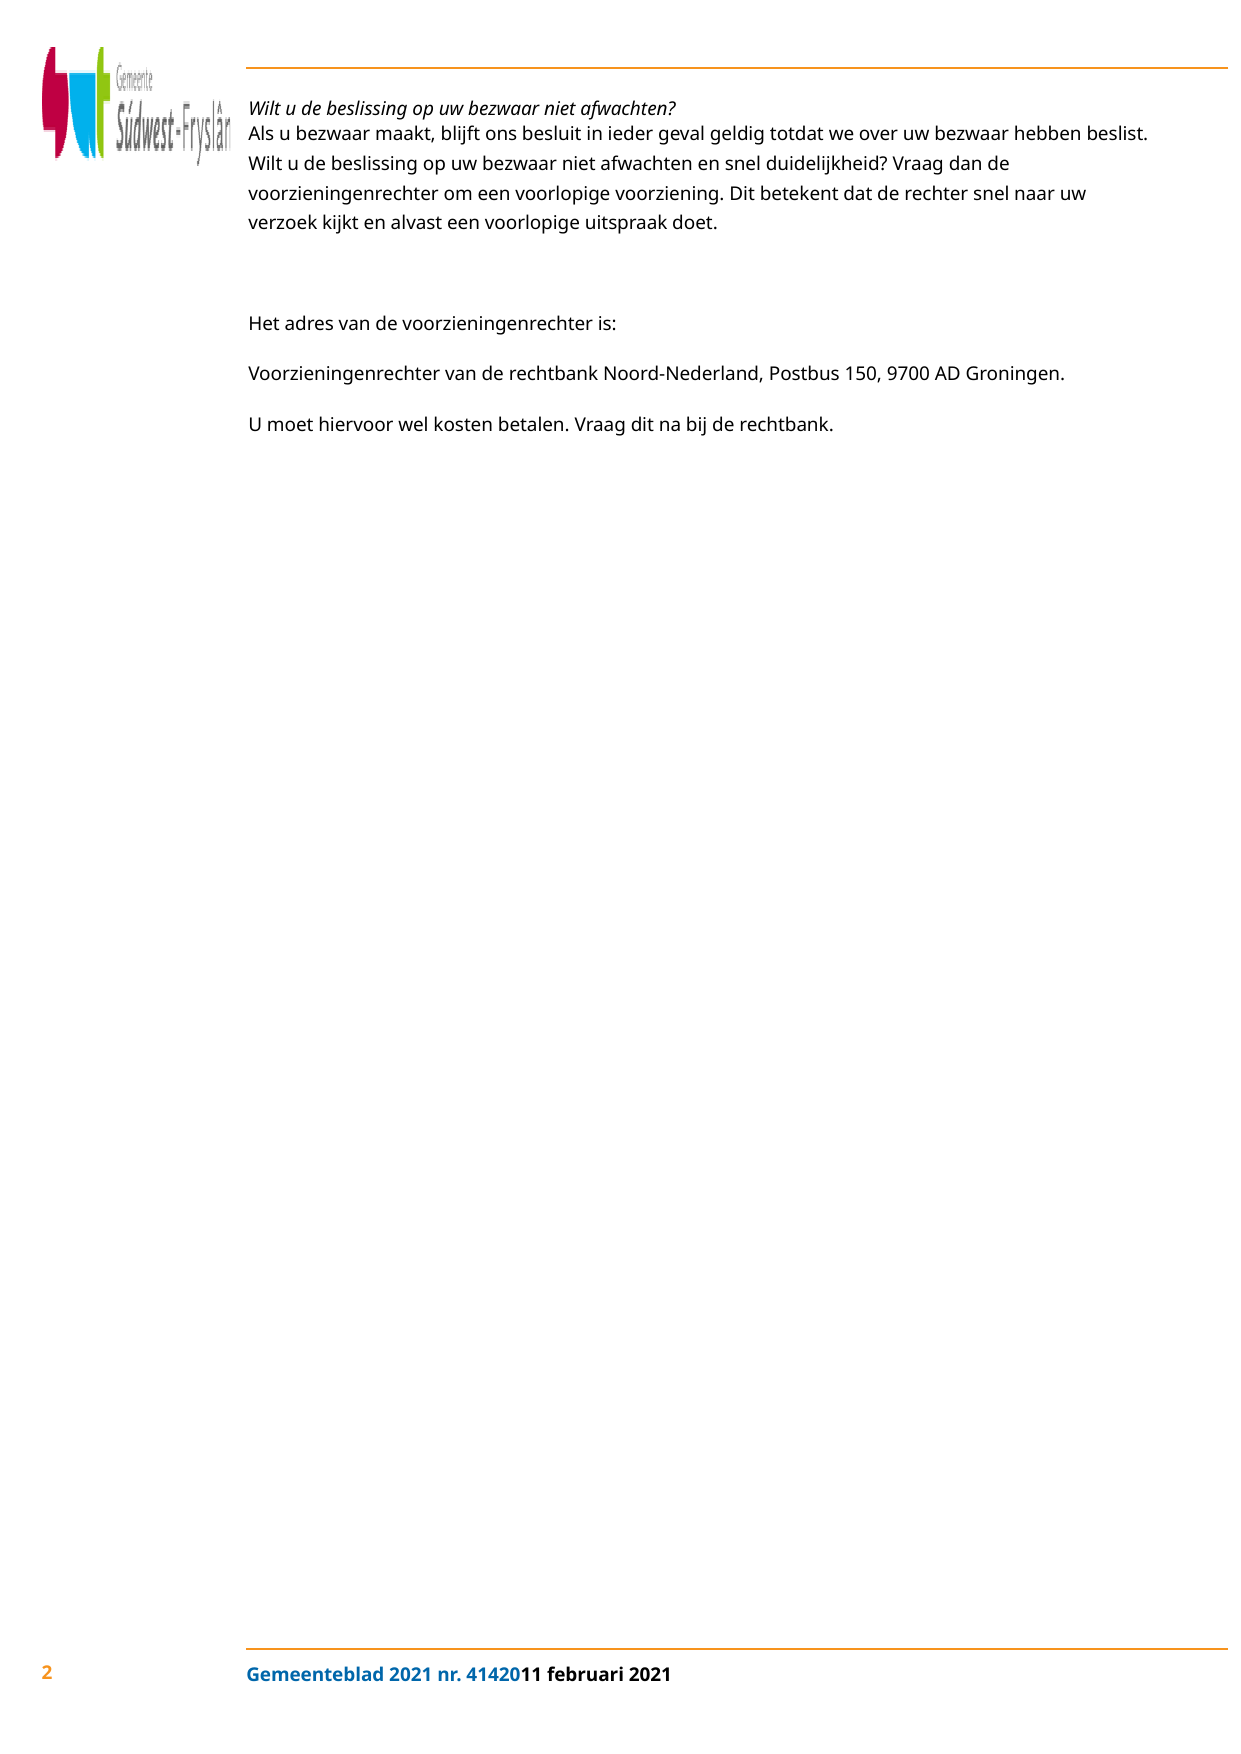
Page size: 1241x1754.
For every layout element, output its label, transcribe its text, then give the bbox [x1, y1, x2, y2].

text U moet hiervoor wel kosten betalen. Vraag dit na bij de rechtbank. [248, 411, 1152, 437]
text Als u bezwaar maakt, blijft ons besluit in ieder geval geldig totdat we over uw bezwaar hebben beslist. Wilt u de beslissing op uw bezwaar niet afwachten en snel duidelijkheid? Vraag dan de voorzieningenrechter om een voorlopige voorziening. Dit betekent dat de rechter snel naar uw verzoek kijkt en alvast een voorlopige uitspraak doet. [248, 121, 1152, 235]
text Wilt u de beslissing op uw bezwaar niet afwachten? [248, 95, 1152, 121]
text Voorzieningenrechter van de rechtbank Noord-Nederland, Postbus 150, 9700 AD Groningen. [248, 361, 1152, 386]
text Het adres van de voorzieningenrechter is: [248, 310, 1152, 336]
picture [41, 47, 231, 172]
